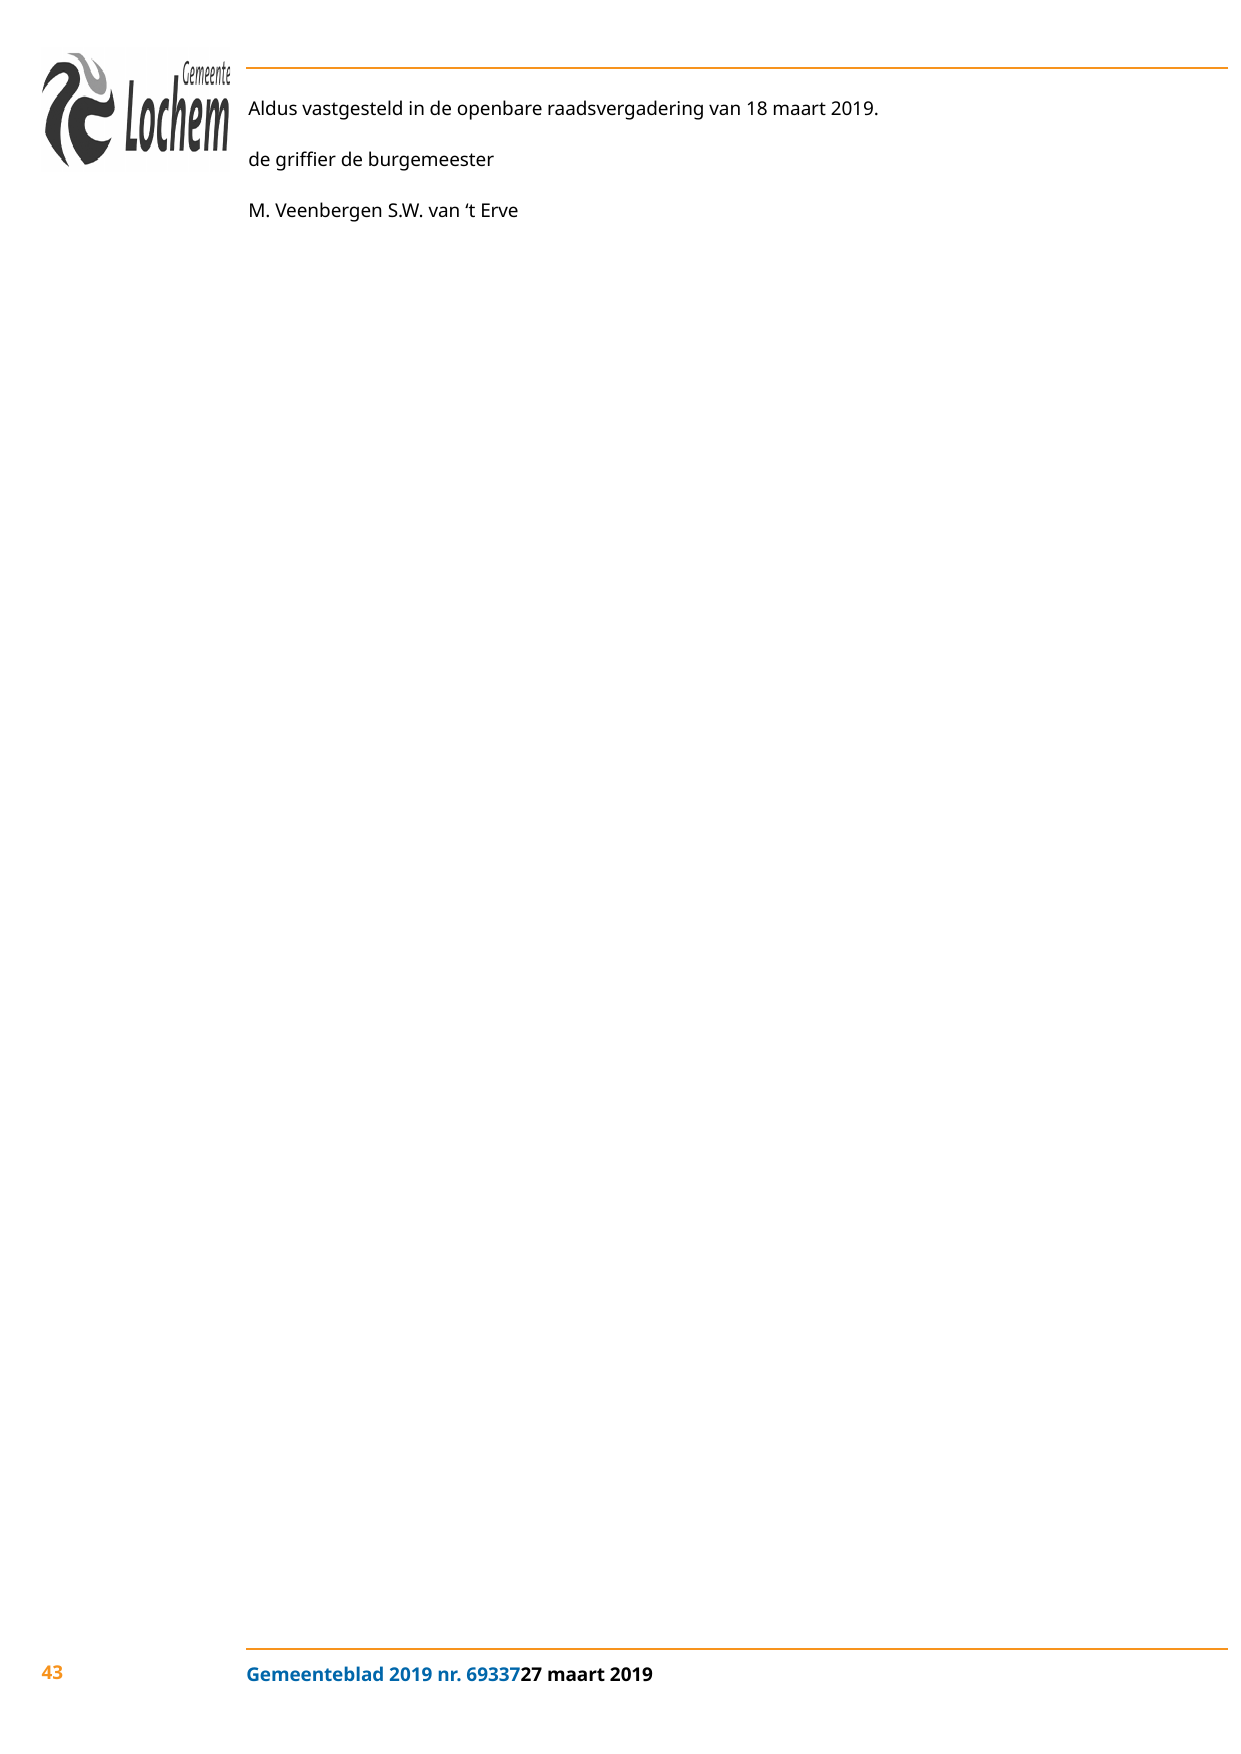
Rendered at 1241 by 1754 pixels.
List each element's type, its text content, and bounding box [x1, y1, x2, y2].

text de griffier de burgemeester [248, 146, 1152, 172]
picture [41, 47, 231, 172]
text M. Veenbergen S.W. van ‘t Erve [248, 198, 1152, 223]
text Aldus vastgesteld in de openbare raadsvergadering van 18 maart 2019. [248, 95, 1152, 121]
